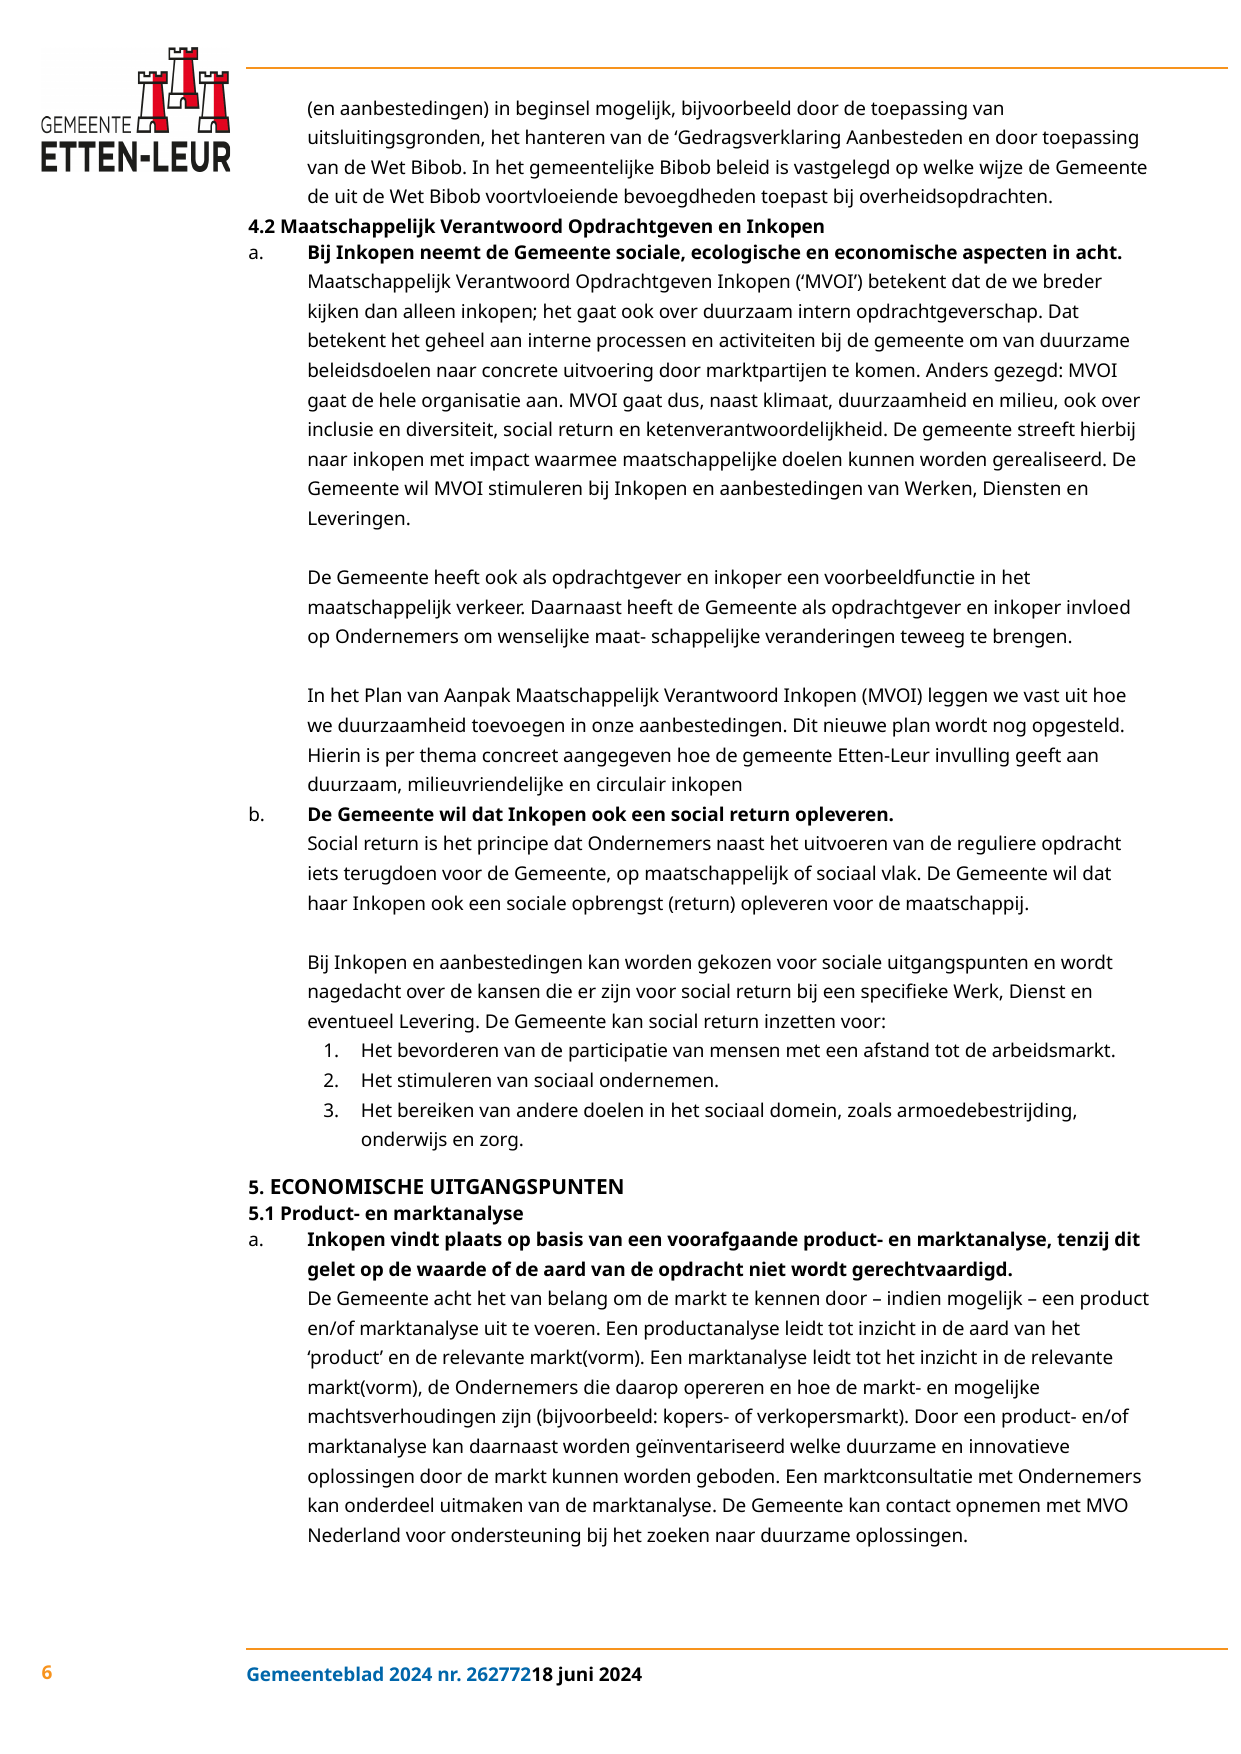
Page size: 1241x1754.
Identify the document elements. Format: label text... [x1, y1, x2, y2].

list (en aanbestedingen) in beginsel mogelijk, bijvoorbeeld door de toepassing van uitsluitingsgronden, het hanteren van de ‘Gedragsverklaring Aanbesteden en door toepassing van de Wet Bibob. In het gemeentelijke Bibob beleid is vastgelegd op welke wijze de Gemeente de uit de Wet Bibob voortvloeiende bevoegdheden toepast bij overheidsopdrachten. [248, 95, 1152, 209]
picture [41, 47, 231, 172]
text 5. ECONOMISCHE UITGANGSPUNTEN [248, 1172, 1152, 1200]
list De Gemeente wil dat Inkopen ook een social return opleveren. [248, 801, 1152, 827]
list De Gemeente acht het van belang om de markt te kennen door – indien mogelijk – een product en/of marktanalyse uit te voeren. Een productanalyse leidt tot inzicht in de aard van het ‘product’ en de relevante markt(vorm). Een marktanalyse leidt tot het inzicht in de relevante markt(vorm), de Ondernemers die daarop opereren en hoe de markt- en mogelijke machtsverhoudingen zijn (bijvoorbeeld: kopers- of verkopersmarkt). Door een product- en/of marktanalyse kan daarnaast worden geïnventariseerd welke duurzame en innovatieve oplossingen door de markt kunnen worden geboden. Een marktconsultatie met Ondernemers kan onderdeel uitmaken van de marktanalyse. De Gemeente kan contact opnemen met MVO Nederland voor ondersteuning bij het zoeken naar duurzame oplossingen. [248, 1285, 1152, 1548]
list Het stimuleren van sociaal ondernemen. [323, 1067, 1152, 1093]
list In het Plan van Aanpak Maatschappelijk Verantwoord Inkopen (MVOI) leggen we vast uit hoe we duurzaamheid toevoegen in onze aanbestedingen. Dit nieuwe plan wordt nog opgesteld. Hierin is per thema concreet aangegeven hoe de gemeente Etten-Leur invulling geeft aan duurzaam, milieuvriendelijke en circulair inkopen [248, 683, 1152, 797]
list De Gemeente heeft ook als opdrachtgever en inkoper een voorbeeldfunctie in het maatschappelijk verkeer. Daarnaast heeft de Gemeente als opdrachtgever en inkoper invloed op Ondernemers om wenselijke maat- schappelijke veranderingen teweeg te brengen. [248, 564, 1152, 649]
list Bij Inkopen en aanbestedingen kan worden gekozen voor sociale uitgangspunten en wordt nagedacht over de kansen die er zijn voor social return bij een specifieke Werk, Dienst en eventueel Levering. De Gemeente kan social return inzetten voor: [248, 949, 1152, 1034]
list Het bereiken van andere doelen in het sociaal domein, zoals armoedebestrijding, onderwijs en zorg. [323, 1097, 1152, 1152]
list Social return is het principe dat Ondernemers naast het uitvoeren van de reguliere opdracht iets terugdoen voor de Gemeente, op maatschappelijk of sociaal vlak. De Gemeente wil dat haar Inkopen ook een sociale opbrengst (return) opleveren voor de maatschappij. [248, 831, 1152, 915]
text 4.2 Maatschappelijk Verantwoord Opdrachtgeven en Inkopen [248, 213, 1152, 239]
list Inkopen vindt plaats op basis van een voorafgaande product- en marktanalyse, tenzij dit gelet op de waarde of de aard van de opdracht niet wordt gerechtvaardigd. [248, 1226, 1152, 1281]
list Bij Inkopen neemt de Gemeente sociale, ecologische en economische aspecten in acht. Maatschappelijk Verantwoord Opdrachtgeven Inkopen (‘MVOI’) betekent dat de we breder kijken dan alleen inkopen; het gaat ook over duurzaam intern opdrachtgeverschap. Dat betekent het geheel aan interne processen en activiteiten bij de gemeente om van duurzame beleidsdoelen naar concrete uitvoering door marktpartijen te komen. Anders gezegd: MVOI gaat de hele organisatie aan. MVOI gaat dus, naast klimaat, duurzaamheid en milieu, ook over inclusie en diversiteit, social return en ketenverantwoordelijkheid. De gemeente streeft hierbij naar inkopen met impact waarmee maatschappelijke doelen kunnen worden gerealiseerd. De Gemeente wil MVOI stimuleren bij Inkopen en aanbestedingen van Werken, Diensten en Leveringen. [248, 239, 1152, 531]
text 5.1 Product- en marktanalyse [248, 1200, 1152, 1226]
list Het bevorderen van de participatie van mensen met een afstand tot de arbeidsmarkt. [323, 1038, 1152, 1063]
